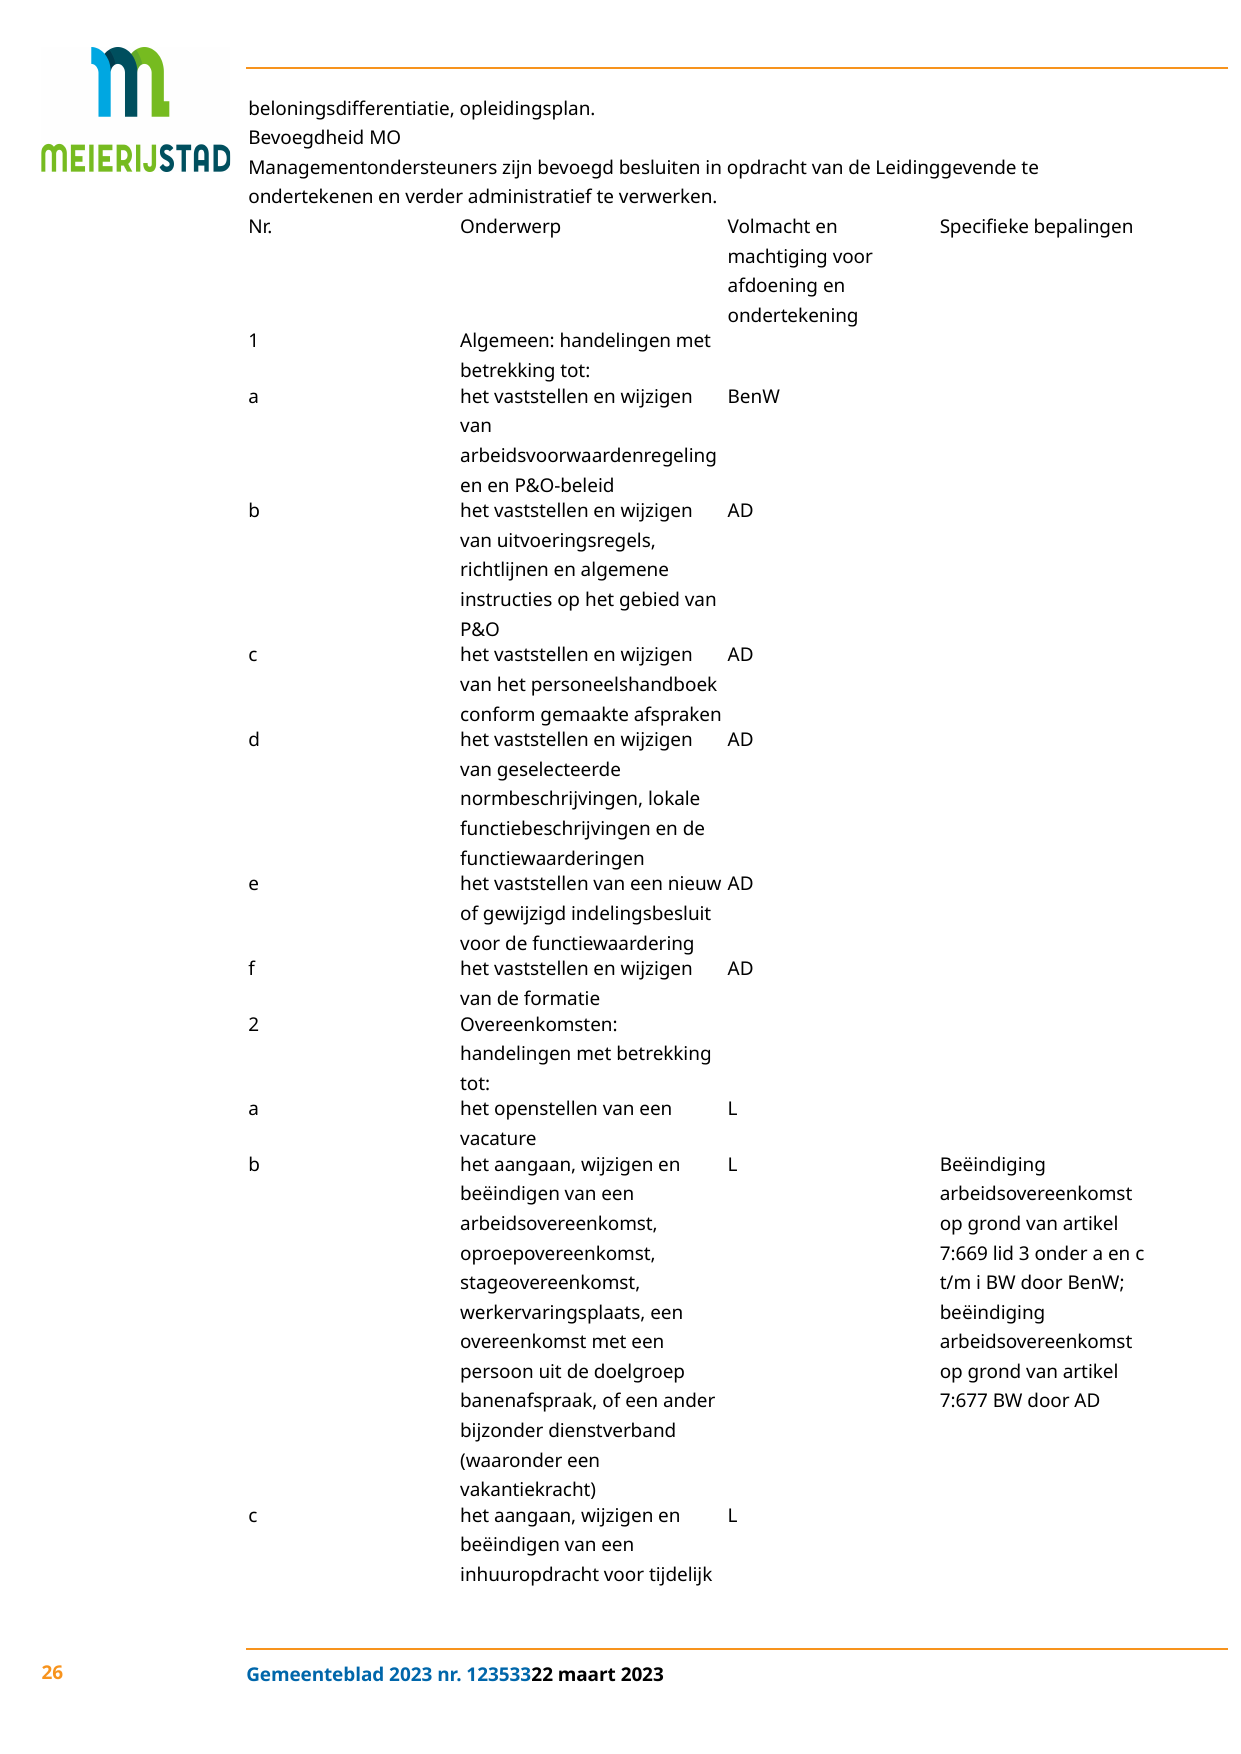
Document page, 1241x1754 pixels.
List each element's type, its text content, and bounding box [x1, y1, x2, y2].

table_cell b [248, 1151, 460, 1502]
table_header Specifieke bepalingen [940, 213, 1152, 328]
table_header Volmacht en machtiging voor afdoening en ondertekening [728, 213, 939, 328]
table_cell [728, 328, 939, 383]
table_cell [940, 498, 1152, 642]
table_cell AD [728, 871, 939, 955]
table_cell a [248, 383, 460, 497]
table_cell BenW [728, 383, 939, 497]
table_cell AD [728, 726, 939, 871]
table_cell a [248, 1096, 460, 1151]
table_cell c [248, 642, 460, 726]
table_cell het openstellen van een vacature [460, 1096, 727, 1151]
table_cell f [248, 955, 460, 1011]
table_cell L [728, 1502, 939, 1587]
table_cell [940, 1011, 1152, 1096]
text Bevoegdheid MO [248, 124, 1152, 150]
picture [41, 47, 231, 172]
table_cell [728, 1011, 939, 1096]
table_cell L [728, 1151, 939, 1502]
table_header Nr. [248, 213, 460, 328]
text Managementondersteuners zijn bevoegd besluiten in opdracht van de Leidinggevende te ondertekenen en verder administratief te verwerken. [248, 154, 1152, 209]
table_cell [940, 1502, 1152, 1587]
table_cell het vaststellen en wijzigen van geselecteerde normbeschrijvingen, lokale functiebeschrijvingen en de functiewaarderingen [460, 726, 727, 871]
table_cell het vaststellen en wijzigen van arbeidsvoorwaardenregelingen en P&O-beleid [460, 383, 727, 497]
table_cell het aangaan, wijzigen en beëindigen van een arbeidsovereenkomst, oproepovereenkomst, stageovereenkomst, werkervaringsplaats, een overeenkomst met een persoon uit de doelgroep banenafspraak, of een ander bijzonder dienstverband (waaronder een vakantiekracht) [460, 1151, 727, 1502]
table_cell d [248, 726, 460, 871]
table_cell het vaststellen van een nieuw of gewijzigd indelingsbesluit voor de functiewaardering [460, 871, 727, 955]
table_cell het vaststellen en wijzigen van uitvoeringsregels, richtlijnen en algemene instructies op het gebied van P&O [460, 498, 727, 642]
table_cell het aangaan, wijzigen en beëindigen van een inhuuropdracht voor tijdelijk [460, 1502, 727, 1587]
table_cell AD [728, 498, 939, 642]
table_cell c [248, 1502, 460, 1587]
table_cell [940, 726, 1152, 871]
table_cell L [728, 1096, 939, 1151]
table_cell [940, 328, 1152, 383]
table_cell 1 [248, 328, 460, 383]
table_cell b [248, 498, 460, 642]
text beloningsdifferentiatie, opleidingsplan. [248, 95, 1152, 121]
table_cell [940, 642, 1152, 726]
table_header Onderwerp [460, 213, 727, 328]
table_cell Beëindiging arbeidsovereenkomst op grond van artikel 7:669 lid 3 onder a en c t/m i BW door BenW; beëindiging arbeidsovereenkomst op grond van artikel 7:677 BW door AD [940, 1151, 1152, 1502]
table_cell [940, 955, 1152, 1011]
table_cell e [248, 871, 460, 955]
table_cell Algemeen: handelingen met betrekking tot: [460, 328, 727, 383]
table_cell [940, 383, 1152, 497]
table_cell AD [728, 642, 939, 726]
table_cell het vaststellen en wijzigen van het personeelshandboek conform gemaakte afspraken [460, 642, 727, 726]
table_cell AD [728, 955, 939, 1011]
table_cell [940, 871, 1152, 955]
table_cell 2 [248, 1011, 460, 1096]
table_cell Overeenkomsten: handelingen met betrekking tot: [460, 1011, 727, 1096]
table_cell het vaststellen en wijzigen van de formatie [460, 955, 727, 1011]
table_cell [940, 1096, 1152, 1151]
